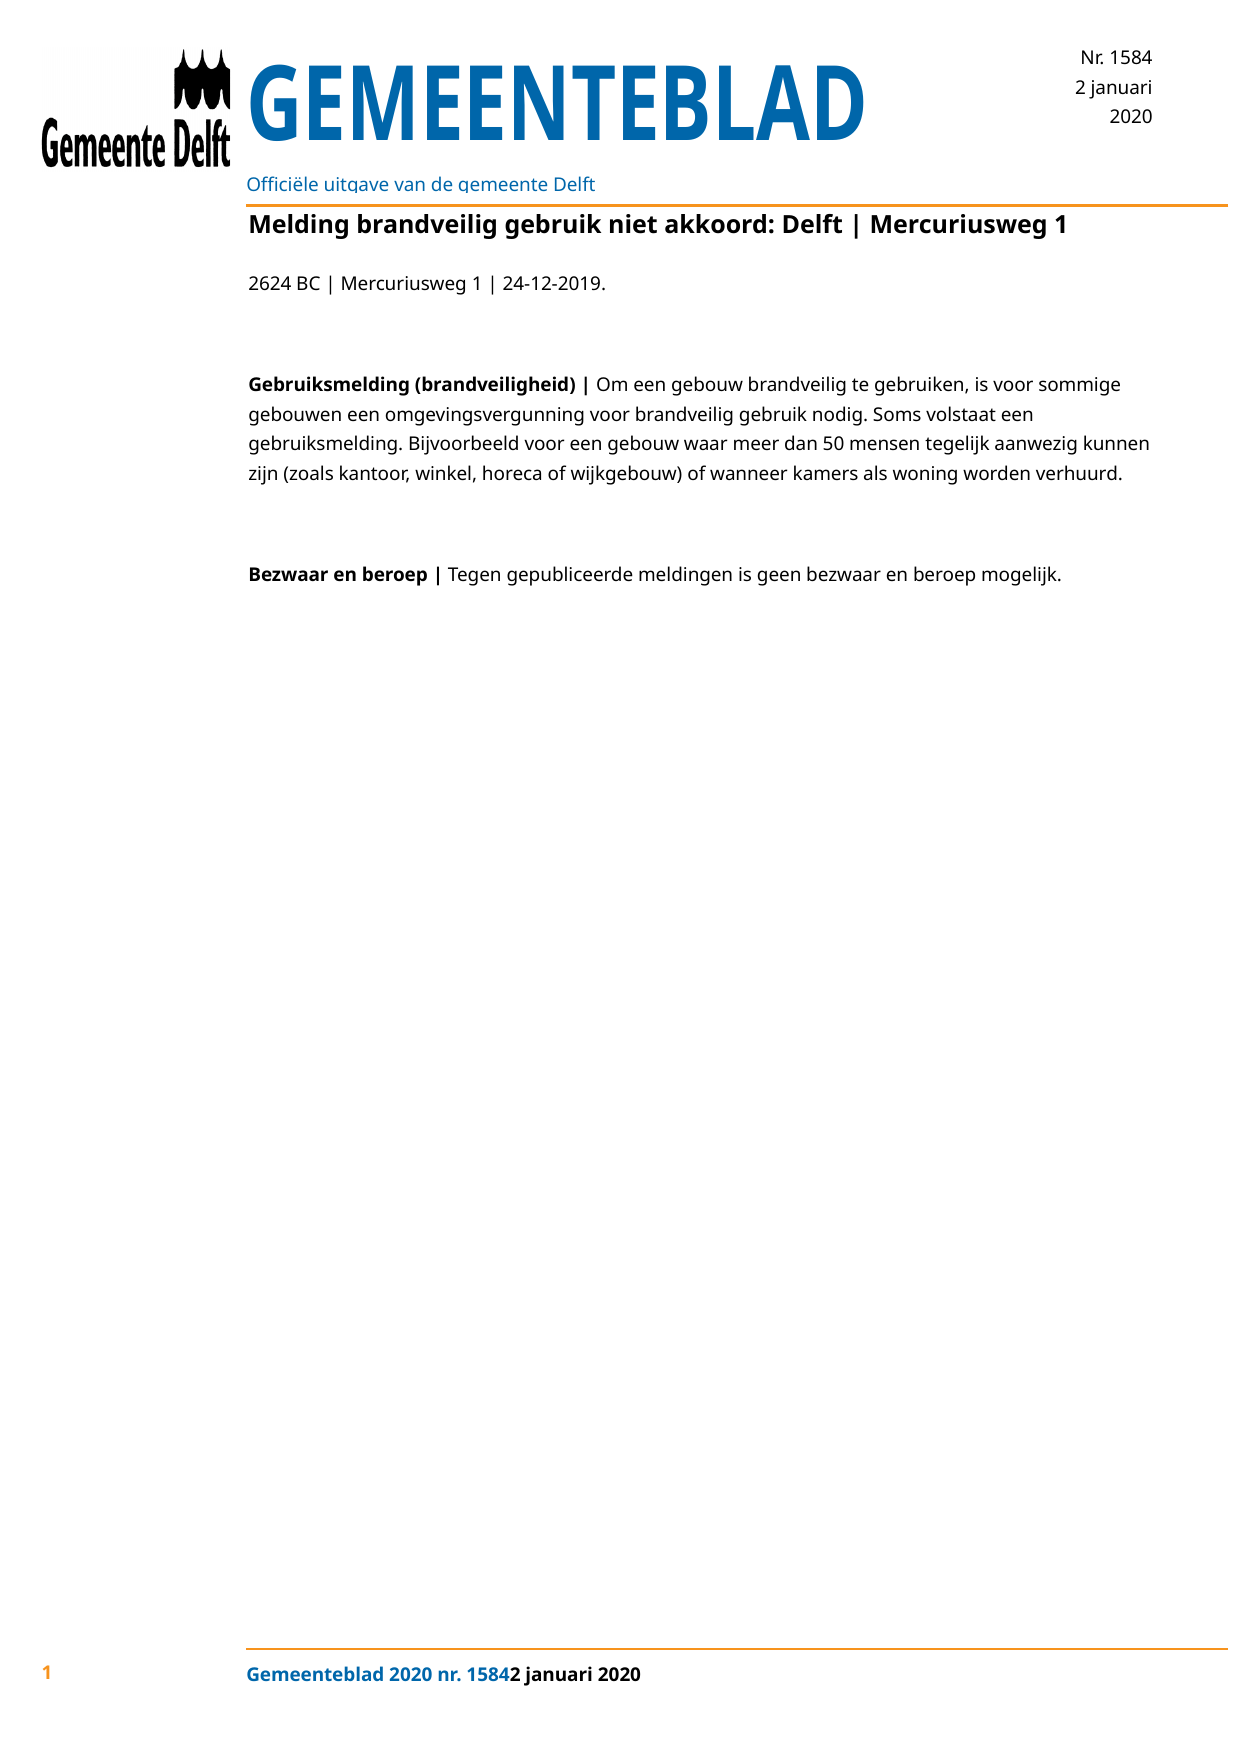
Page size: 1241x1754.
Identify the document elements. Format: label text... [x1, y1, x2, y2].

text Gebruiksmelding (brandveiligheid) | Om een gebouw brandveilig te gebruiken, is voor sommige gebouwen een omgevingsvergunning voor brandveilig gebruik nodig. Soms volstaat een gebruiksmelding. Bijvoorbeeld voor een gebouw waar meer dan 50 mensen tegelijk aanwezig kunnen zijn (zoals kantoor, winkel, horeca of wijkgebouw) of wanneer kamers als woning worden verhuurd. [248, 371, 1152, 486]
text 2624 BC | Mercuriusweg 1 | 24-12-2019. [248, 270, 1152, 296]
text Bezwaar en beroep | Tegen gepubliceerde meldingen is geen bezwaar en beroep mogelijk. [248, 561, 1152, 586]
text Melding brandveilig gebruik niet akkoord: Delft | Mercuriusweg 1 [248, 207, 1152, 241]
picture [41, 47, 231, 172]
